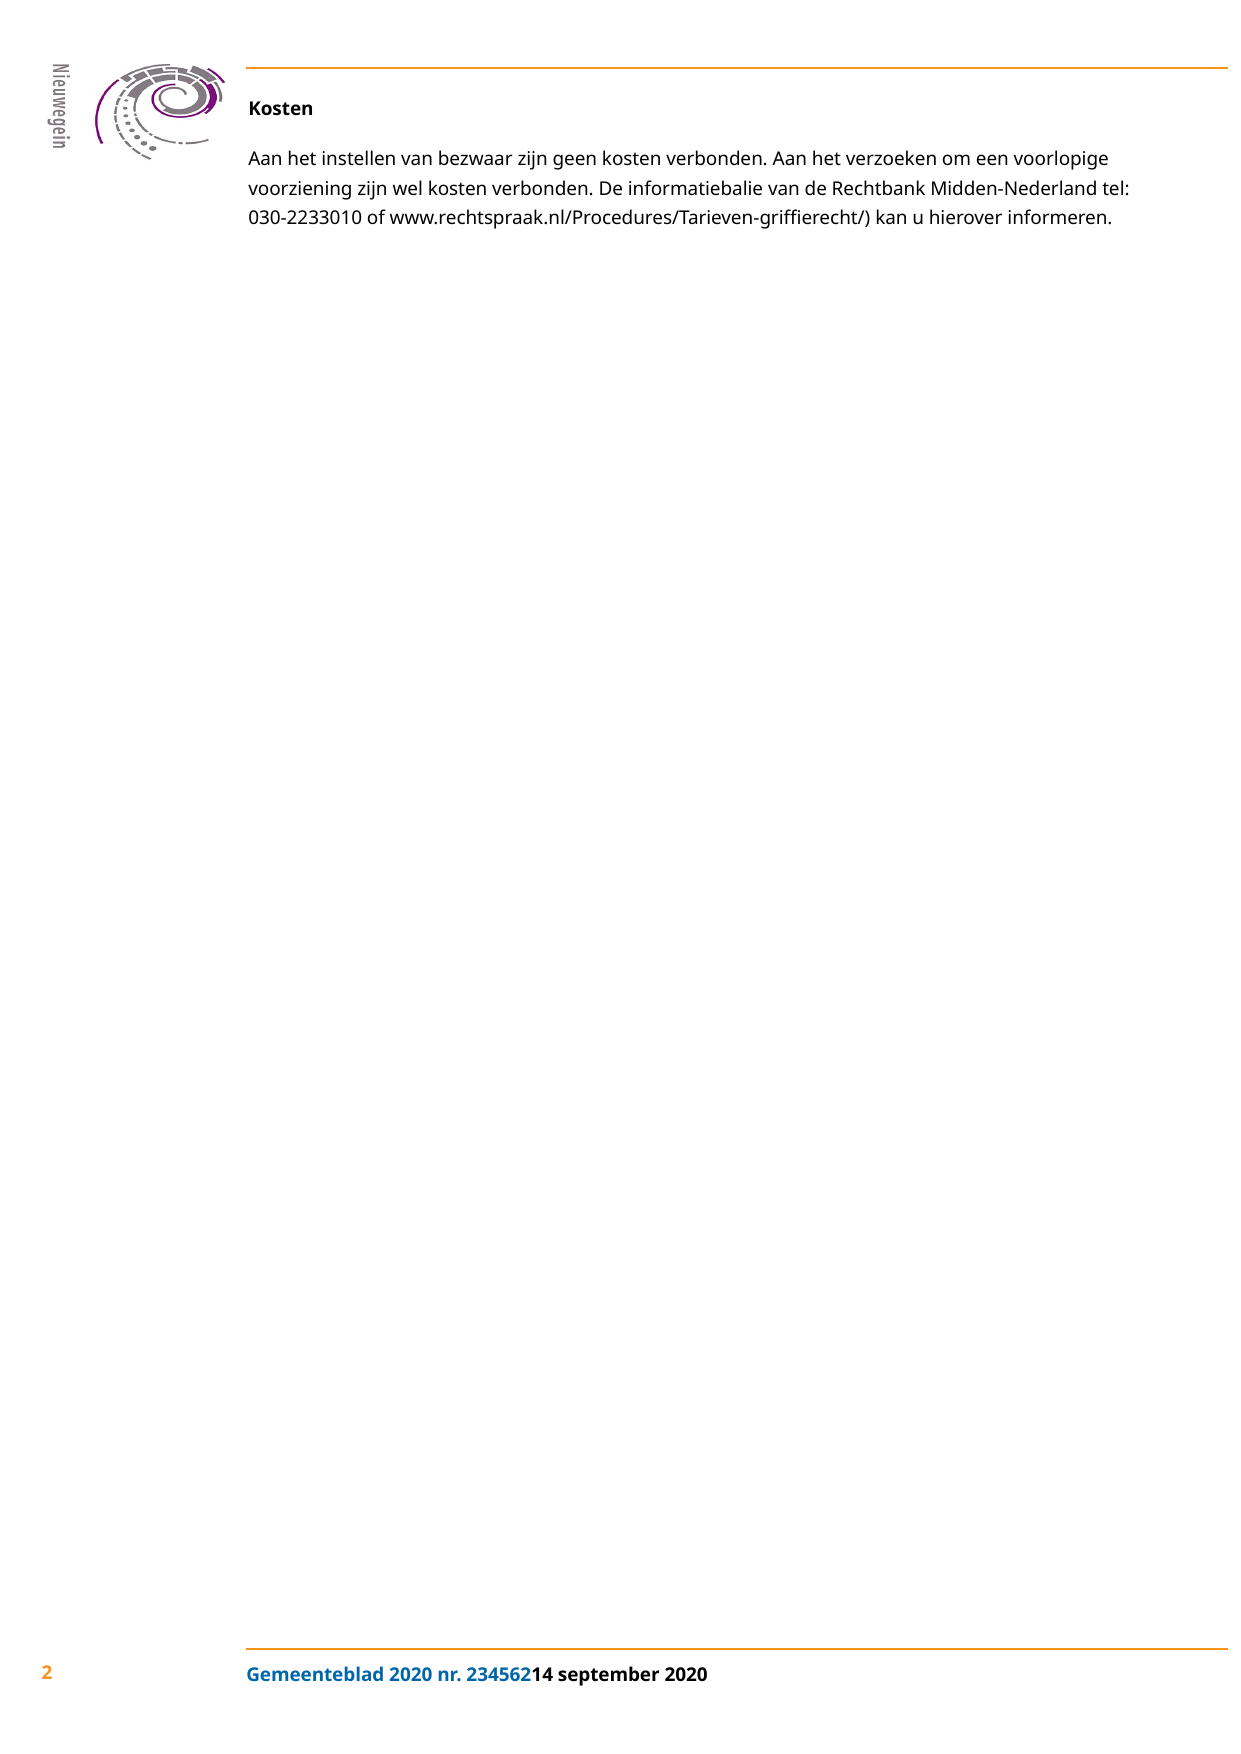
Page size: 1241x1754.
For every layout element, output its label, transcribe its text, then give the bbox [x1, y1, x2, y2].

picture [41, 47, 231, 172]
text Aan het instellen van bezwaar zijn geen kosten verbonden. Aan het verzoeken om een voorlopige voorziening zijn wel kosten verbonden. De informatiebalie van de Rechtbank Midden-Nederland tel: 030-2233010 of www.rechtspraak.nl/Procedures/Tarieven-griffierecht/) kan u hierover informeren. [248, 145, 1152, 230]
text Kosten [248, 95, 1152, 121]
